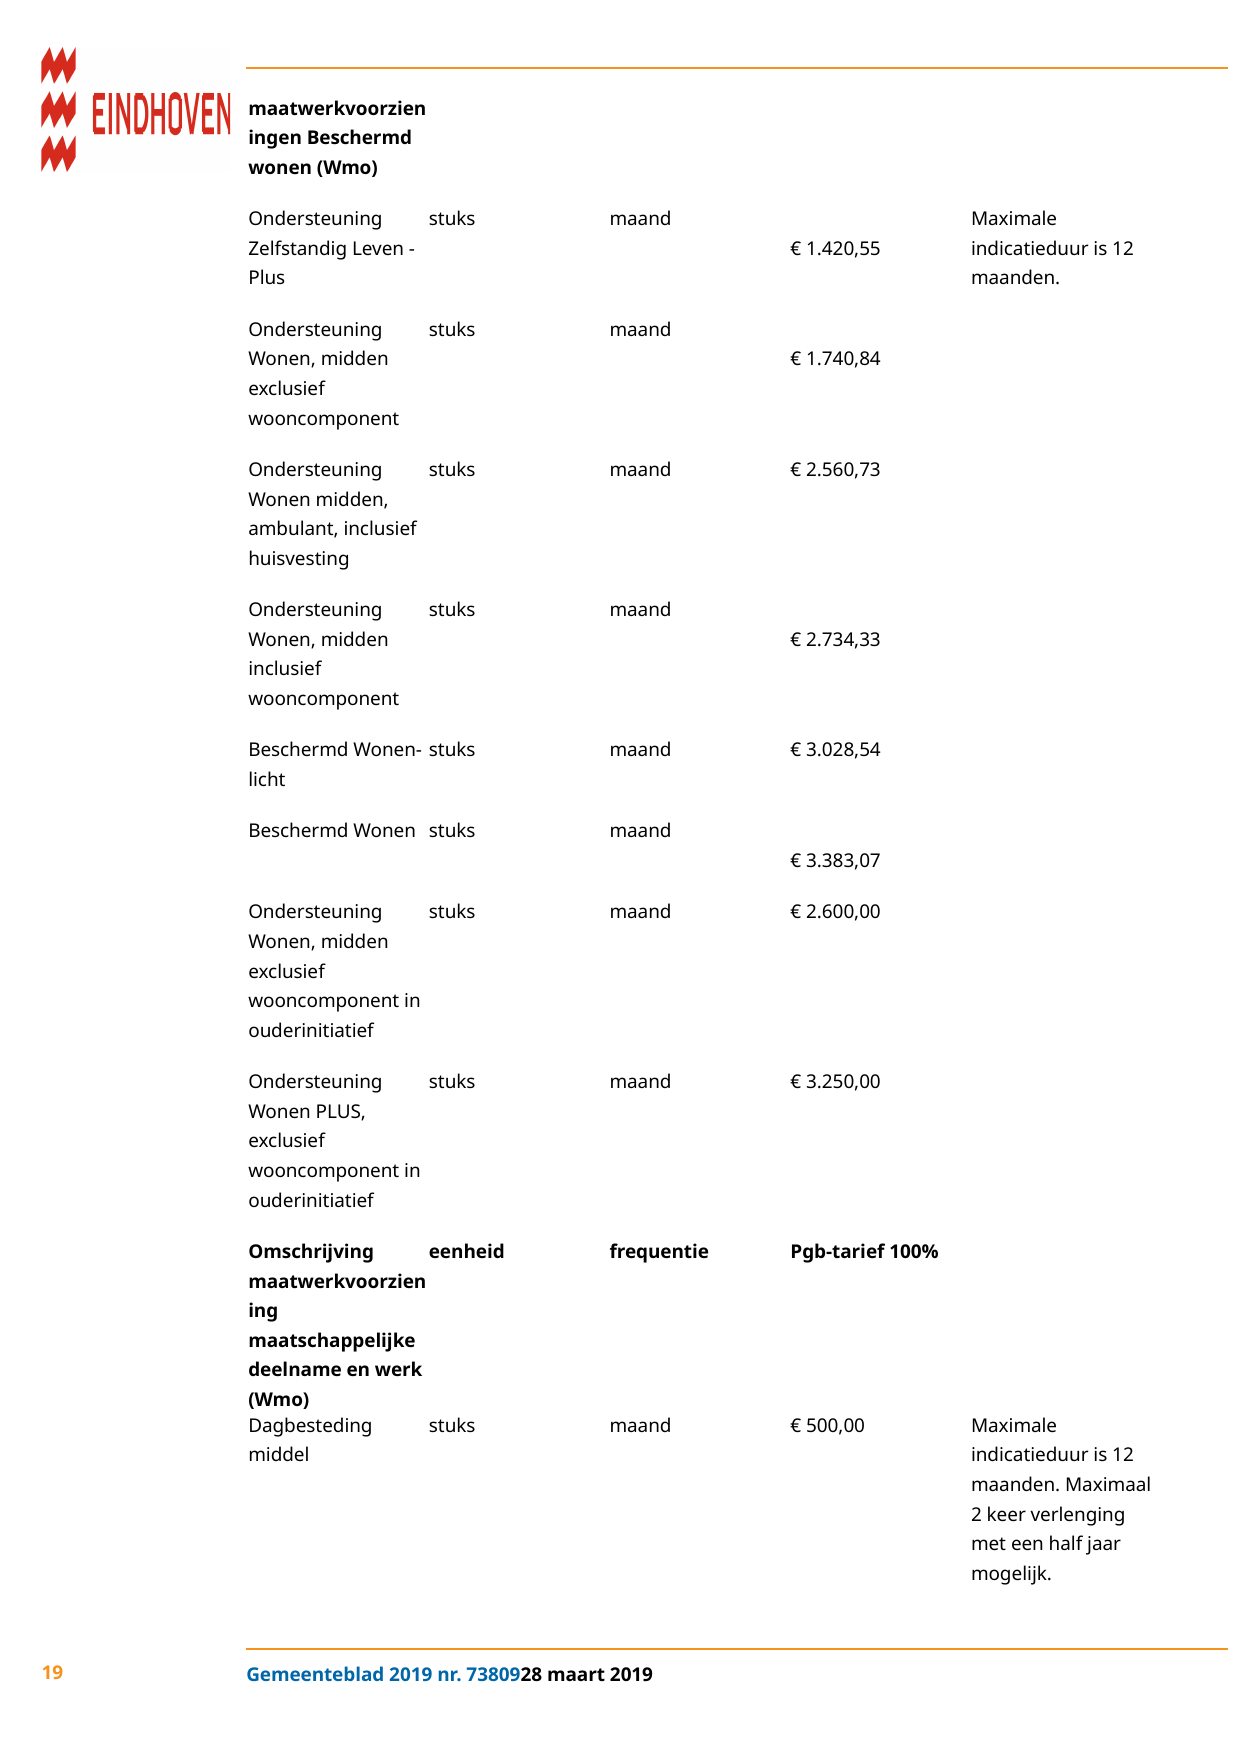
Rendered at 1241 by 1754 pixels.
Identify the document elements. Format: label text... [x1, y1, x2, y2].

table_cell [429, 792, 609, 818]
table_cell [971, 456, 1152, 571]
table_cell [790, 95, 971, 180]
table_cell [429, 1586, 609, 1611]
table_cell [429, 431, 609, 456]
table_cell [971, 596, 1152, 711]
table_cell € 3.250,00 [790, 1069, 971, 1213]
table_cell [429, 180, 609, 205]
table_cell [790, 873, 971, 899]
table_cell [429, 290, 609, 316]
table_cell [609, 95, 790, 180]
table_cell [609, 1043, 790, 1068]
table_cell maand [609, 1412, 790, 1586]
table_cell [429, 95, 609, 180]
table_cell Ondersteuning Wonen, midden inclusief wooncomponent [248, 596, 429, 711]
table_cell € 500,00 [790, 1412, 971, 1586]
table_cell [248, 873, 429, 899]
table_cell [971, 818, 1152, 873]
table_cell Beschermd Wonen [248, 818, 429, 873]
table_cell [609, 873, 790, 899]
table_cell [609, 431, 790, 456]
table_cell [248, 711, 429, 737]
table_cell [609, 1586, 790, 1611]
table_cell [790, 290, 971, 316]
table_cell maand [609, 818, 790, 873]
table_cell [248, 290, 429, 316]
table_cell stuks [429, 596, 609, 711]
table_cell [248, 180, 429, 205]
table_cell [609, 792, 790, 818]
table_cell [248, 1213, 429, 1238]
table_cell [971, 1069, 1152, 1213]
table_cell maand [609, 737, 790, 792]
table_cell [971, 431, 1152, 456]
table_cell [248, 1586, 429, 1611]
table_cell [790, 431, 971, 456]
table_cell Maximale indicatieduur is 12 maanden. Maximaal 2 keer verlenging met een half jaar mogelijk. [971, 1412, 1152, 1586]
table_cell [609, 1213, 790, 1238]
table_cell [971, 737, 1152, 792]
table_cell stuks [429, 205, 609, 290]
table_cell maatwerkvoorzieningen Beschermd wonen (Wmo) [248, 95, 429, 180]
table_cell frequentie [609, 1238, 790, 1412]
table_cell [429, 1213, 609, 1238]
table_cell Omschrijving maatwerkvoorziening maatschappelijke deelname en werk (Wmo) [248, 1238, 429, 1412]
table_cell [609, 711, 790, 737]
table_cell stuks [429, 818, 609, 873]
table_cell Ondersteuning Wonen, midden exclusief wooncomponent in ouderinitiatief [248, 899, 429, 1043]
table_cell [790, 1043, 971, 1068]
table_cell eenheid [429, 1238, 609, 1412]
table_cell [790, 180, 971, 205]
table_cell Pgb-tarief 100% [790, 1238, 971, 1412]
table_cell [248, 792, 429, 818]
table_cell Maximale indicatieduur is 12 maanden. [971, 205, 1152, 290]
table_cell Ondersteuning Wonen midden, ambulant, inclusief huisvesting [248, 456, 429, 571]
table_cell Beschermd Wonen- licht [248, 737, 429, 792]
table_cell [971, 873, 1152, 899]
table_cell stuks [429, 1069, 609, 1213]
table_cell € 1.740,84 [790, 316, 971, 431]
table_cell [971, 180, 1152, 205]
table_cell Dagbesteding middel [248, 1412, 429, 1586]
table_cell [971, 316, 1152, 431]
table_cell stuks [429, 899, 609, 1043]
table_cell maand [609, 596, 790, 711]
table_cell [971, 1043, 1152, 1068]
table_cell maand [609, 899, 790, 1043]
table_cell [790, 792, 971, 818]
table_cell Ondersteuning Zelfstandig Leven - Plus [248, 205, 429, 290]
table_cell [971, 711, 1152, 737]
table_cell [790, 1213, 971, 1238]
table_cell stuks [429, 316, 609, 431]
table_cell [609, 290, 790, 316]
table_cell [790, 711, 971, 737]
picture [41, 47, 231, 172]
table_cell € 1.420,55 [790, 205, 971, 290]
table_cell [790, 1586, 971, 1611]
table_cell Ondersteuning Wonen, midden exclusief wooncomponent [248, 316, 429, 431]
table_cell stuks [429, 737, 609, 792]
table_cell € 2.600,00 [790, 899, 971, 1043]
table_cell maand [609, 1069, 790, 1213]
table_cell maand [609, 456, 790, 571]
table_cell stuks [429, 456, 609, 571]
table_cell [248, 431, 429, 456]
table_cell [248, 1043, 429, 1068]
table_cell [971, 1586, 1152, 1611]
table_cell € 3.028,54 [790, 737, 971, 792]
table_cell [790, 571, 971, 596]
table_cell [971, 571, 1152, 596]
table_cell [609, 180, 790, 205]
table_cell [429, 1043, 609, 1068]
table_cell Ondersteuning Wonen PLUS, exclusief wooncomponent in ouderinitiatief [248, 1069, 429, 1213]
table_cell [971, 95, 1152, 180]
table_cell € 2.560,73 [790, 456, 971, 571]
table_cell [971, 1238, 1152, 1412]
table_cell € 2.734,33 [790, 596, 971, 711]
table_cell maand [609, 316, 790, 431]
table_cell € 3.383,07 [790, 818, 971, 873]
table_cell [429, 571, 609, 596]
table_cell [609, 571, 790, 596]
table_cell [429, 873, 609, 899]
table_cell [971, 792, 1152, 818]
table_cell [971, 290, 1152, 316]
table_cell stuks [429, 1412, 609, 1586]
table_cell [971, 1213, 1152, 1238]
table_cell [248, 571, 429, 596]
table_cell maand [609, 205, 790, 290]
table_cell [429, 711, 609, 737]
table_cell [971, 899, 1152, 1043]
